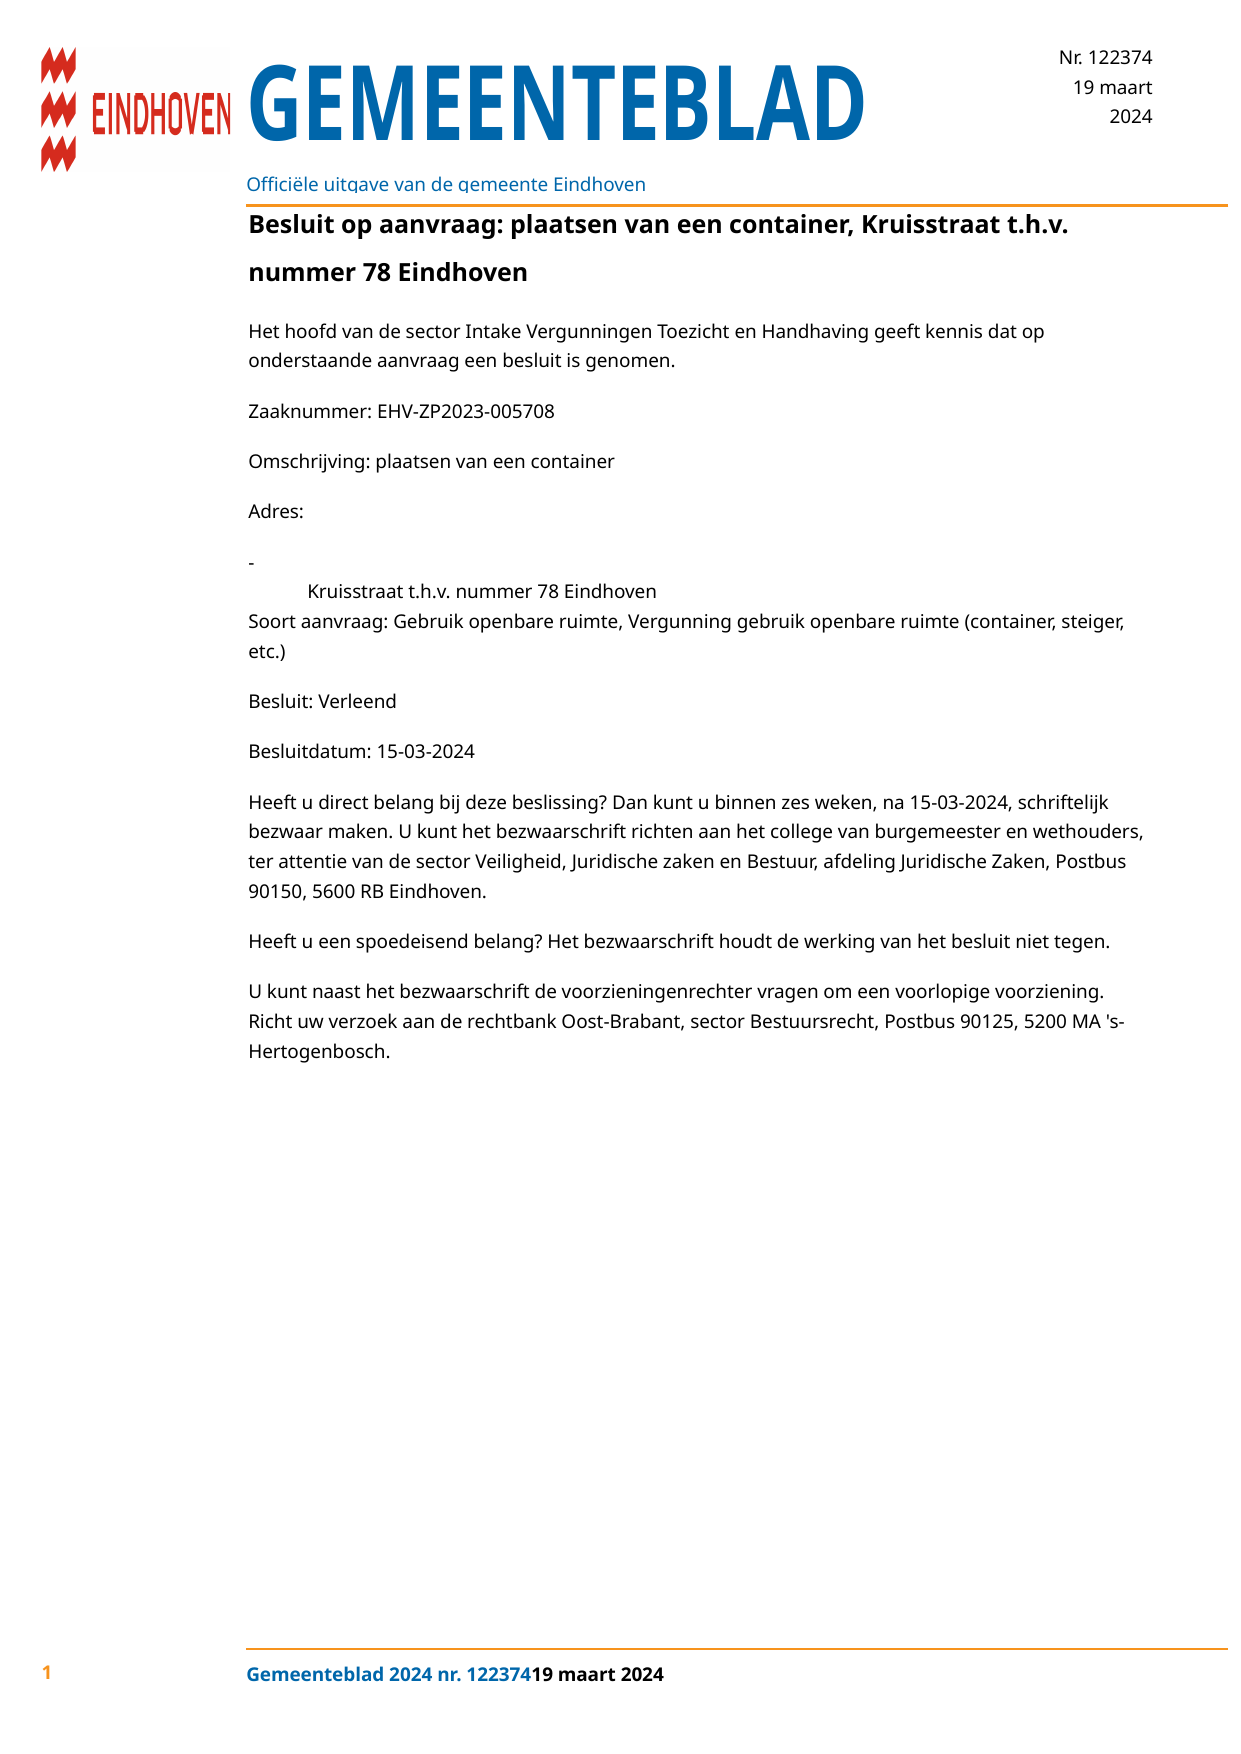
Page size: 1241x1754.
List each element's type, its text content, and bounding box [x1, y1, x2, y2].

text Heeft u direct belang bij deze beslissing? Dan kunt u binnen zes weken, na 15-03-2024, schriftelijk bezwaar maken. U kunt het bezwaarschrift richten aan het college van burgemeester en wethouders, ter attentie van de sector Veiligheid, Juridische zaken en Bestuur, afdeling Juridische Zaken, Postbus 90150, 5600 RB Eindhoven. [248, 789, 1152, 904]
picture [41, 47, 231, 172]
text Heeft u een spoedeisend belang? Het bezwaarschrift houdt de werking van het besluit niet tegen. [248, 928, 1152, 954]
text Adres: [248, 499, 1152, 524]
text Besluitdatum: 15-03-2024 [248, 739, 1152, 764]
text Soort aanvraag: Gebruik openbare ruimte, Vergunning gebruik openbare ruimte (container, steiger, etc.) [248, 608, 1152, 664]
text Besluit: Verleend [248, 688, 1152, 714]
text Zaaknummer: EHV-ZP2023-005708 [248, 398, 1152, 424]
text Omschrijving: plaatsen van een container [248, 448, 1152, 474]
list Kruisstraat t.h.v. nummer 78 Eindhoven [248, 579, 1152, 604]
text U kunt naast het bezwaarschrift de voorzieningenrechter vragen om een voorlopige voorziening. Richt uw verzoek aan de rechtbank Oost-Brabant, sector Bestuursrecht, Postbus 90125, 5200 MA 's-Hertogenbosch. [248, 979, 1152, 1064]
text Besluit op aanvraag: plaatsen van een container, Kruisstraat t.h.v. nummer 78 Eindhoven [248, 207, 1152, 288]
text Het hoofd van de sector Intake Vergunningen Toezicht en Handhaving geeft kennis dat op onderstaande aanvraag een besluit is genomen. [248, 318, 1152, 373]
